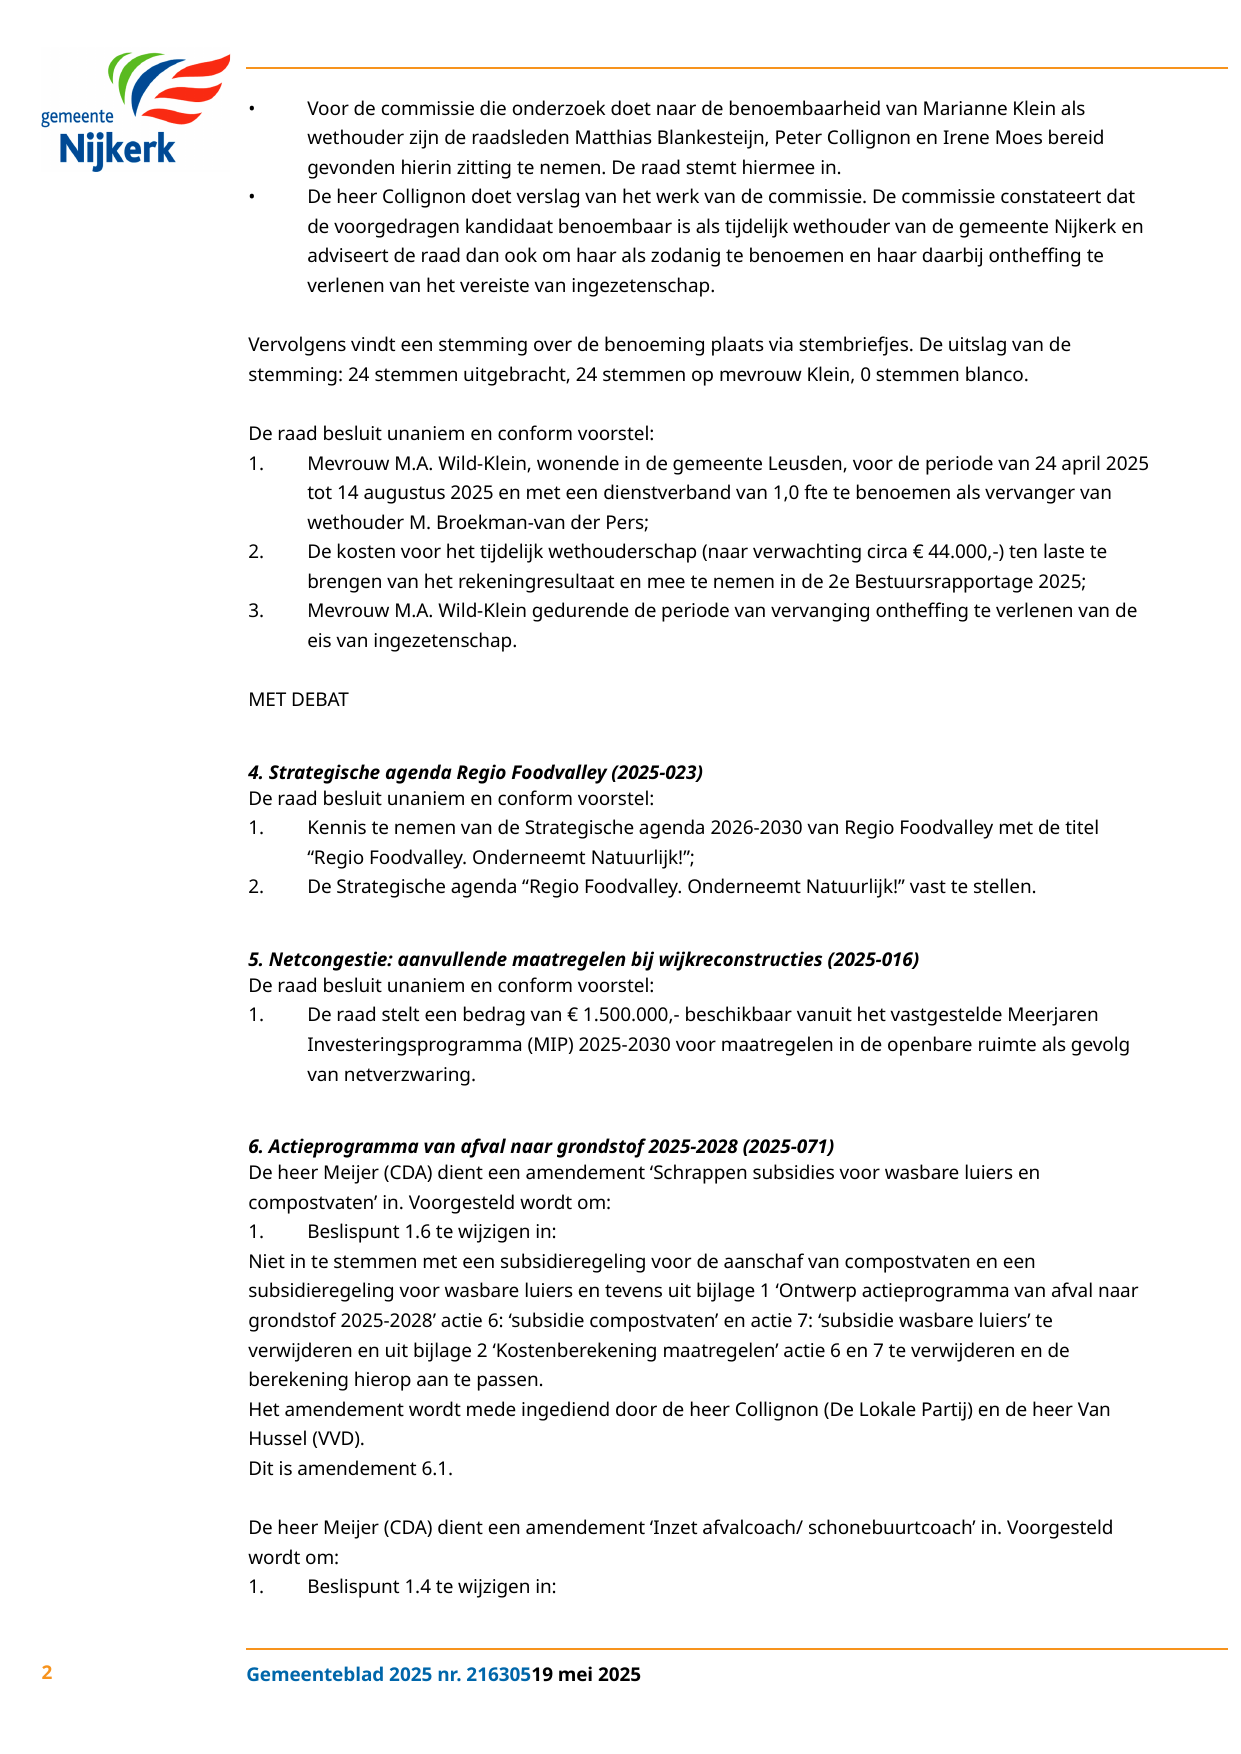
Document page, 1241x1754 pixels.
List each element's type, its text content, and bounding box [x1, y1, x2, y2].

list Voor de commissie die onderzoek doet naar de benoembaarheid van Marianne Klein als wethouder zijn de raadsleden Matthias Blankesteijn, Peter Collignon en Irene Moes bereid gevonden hierin zitting te nemen. De raad stemt hiermee in. [248, 95, 1152, 180]
text Vervolgens vindt een stemming over de benoeming plaats via stembriefjes. De uitslag van de stemming: 24 stemmen uitgebracht, 24 stemmen op mevrouw Klein, 0 stemmen blanco. [248, 331, 1152, 387]
text De raad besluit unaniem en conform voorstel: [248, 420, 1152, 446]
picture [41, 47, 231, 172]
list Mevrouw M.A. Wild-Klein, wonende in de gemeente Leusden, voor de periode van 24 april 2025 tot 14 augustus 2025 en met een dienstverband van 1,0 fte te benoemen als vervanger van wethouder M. Broekman-van der Pers; [248, 450, 1152, 535]
list Beslispunt 1.6 te wijzigen in: [248, 1218, 1152, 1244]
list De Strategische agenda “Regio Foodvalley. Onderneemt Natuurlijk!” vast te stellen. [248, 874, 1152, 899]
text De raad besluit unaniem en conform voorstel: [248, 972, 1152, 998]
text 4. Strategische agenda Regio Foodvalley (2025-023) [248, 759, 1152, 785]
text Het amendement wordt mede ingediend door de heer Collignon (De Lokale Partij) en de heer Van Hussel (VVD). [248, 1396, 1152, 1451]
text 6. Actieprogramma van afval naar grondstof 2025-2028 (2025-071) [248, 1133, 1152, 1159]
text De heer Meijer (CDA) dient een amendement ‘Schrappen subsidies voor wasbare luiers en compostvaten’ in. Voorgesteld wordt om: [248, 1159, 1152, 1214]
list Mevrouw M.A. Wild-Klein gedurende de periode van vervanging ontheffing te verlenen van de eis van ingezetenschap. [248, 598, 1152, 653]
text Niet in te stemmen met een subsidieregeling voor de aanschaf van compostvaten en een subsidieregeling voor wasbare luiers en tevens uit bijlage 1 ‘Ontwerp actieprogramma van afval naar grondstof 2025-2028’ actie 6: ‘subsidie compostvaten’ en actie 7: ‘subsidie wasbare luiers’ te verwijderen en uit bijlage 2 ‘Kostenberekening maatregelen’ actie 6 en 7 te verwijderen en de berekening hierop aan te passen. [248, 1248, 1152, 1392]
list Beslispunt 1.4 te wijzigen in: [248, 1573, 1152, 1599]
text MET DEBAT [248, 686, 1152, 712]
list De kosten voor het tijdelijk wethouderschap (naar verwachting circa € 44.000,-) ten laste te brengen van het rekeningresultaat en mee te nemen in de 2e Bestuursrapportage 2025; [248, 538, 1152, 594]
list Kennis te nemen van de Strategische agenda 2026-2030 van Regio Foodvalley met de titel “Regio Foodvalley. Onderneemt Natuurlijk!”; [248, 814, 1152, 870]
text 5. Netcongestie: aanvullende maatregelen bij wijkreconstructies (2025-016) [248, 946, 1152, 972]
text De raad besluit unaniem en conform voorstel: [248, 785, 1152, 811]
text Dit is amendement 6.1. [248, 1455, 1152, 1481]
list De heer Collignon doet verslag van het werk van de commissie. De commissie constateert dat de voorgedragen kandidaat benoembaar is als tijdelijk wethouder van de gemeente Nijkerk en adviseert de raad dan ook om haar als zodanig te benoemen en haar daarbij ontheffing te verlenen van het vereiste van ingezetenschap. [248, 183, 1152, 298]
list De raad stelt een bedrag van € 1.500.000,- beschikbaar vanuit het vastgestelde Meerjaren Investeringsprogramma (MIP) 2025-2030 voor maatregelen in de openbare ruimte als gevolg van netverzwaring. [248, 1002, 1152, 1087]
text De heer Meijer (CDA) dient een amendement ‘Inzet afvalcoach/ schonebuurtcoach’ in. Voorgesteld wordt om: [248, 1514, 1152, 1569]
